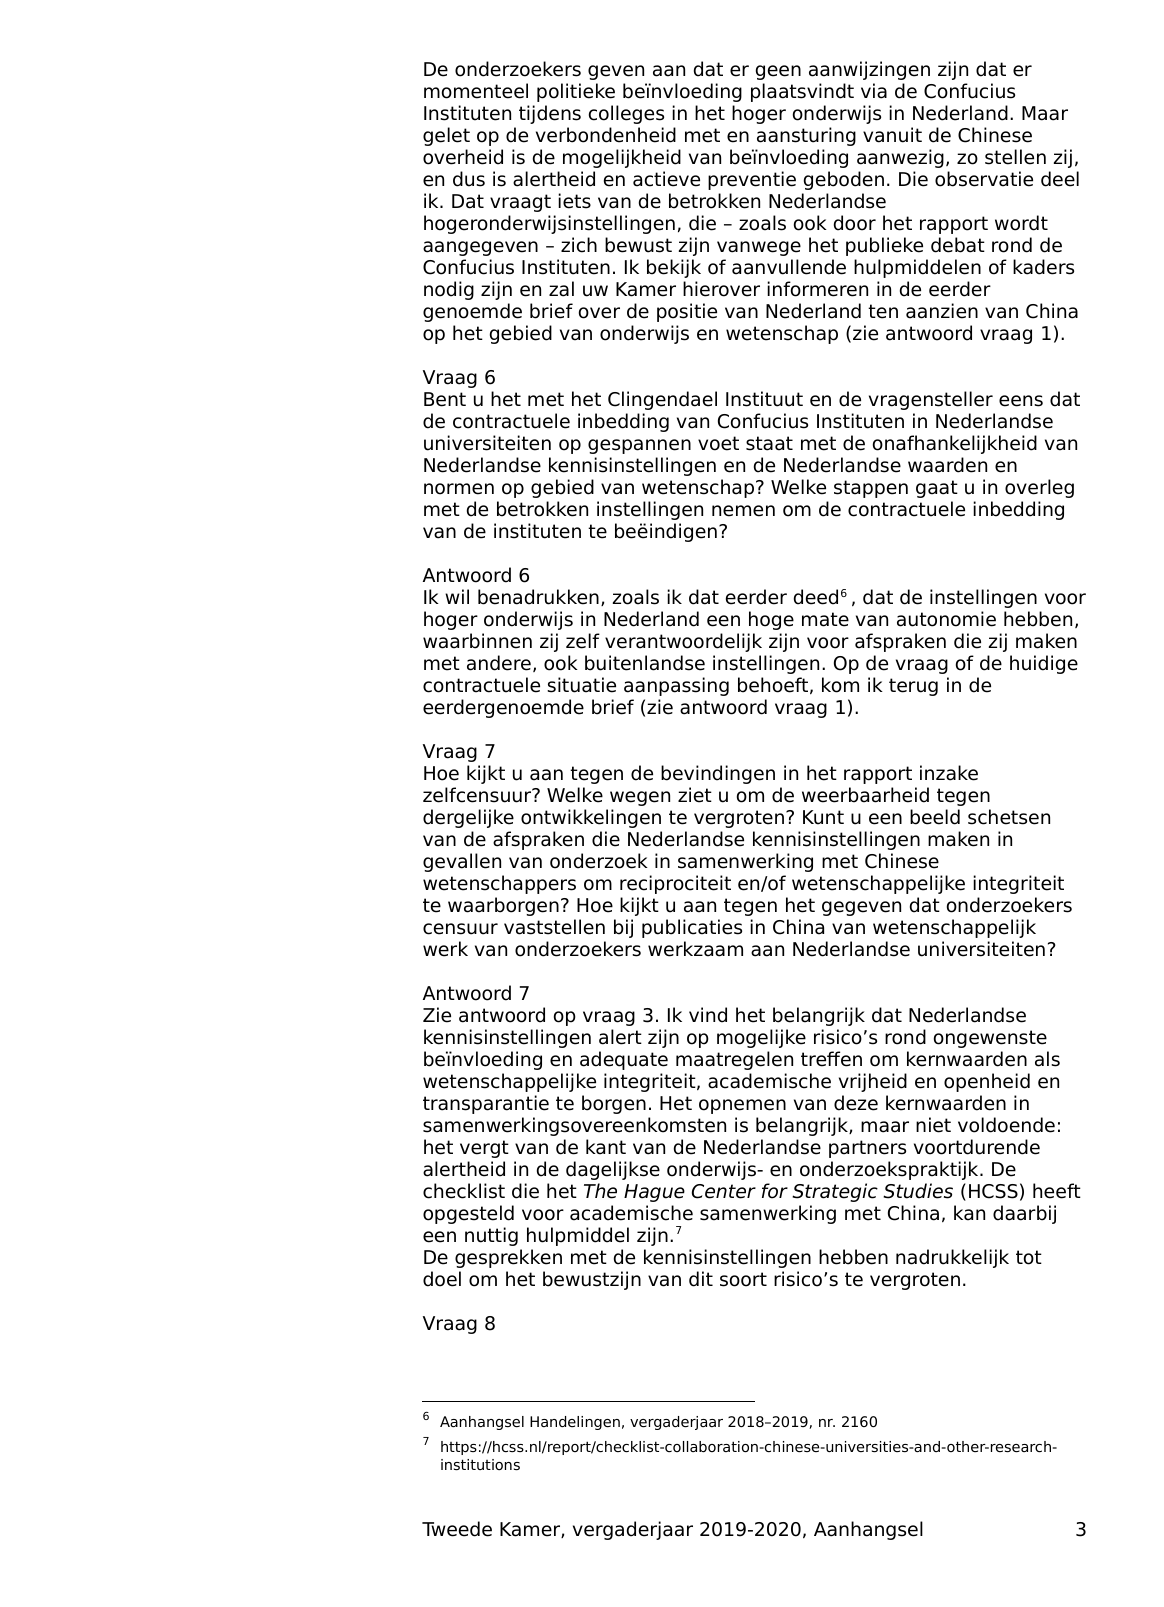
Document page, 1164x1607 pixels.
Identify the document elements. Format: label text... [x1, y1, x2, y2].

text Hoe kijkt u aan tegen de bevindingen in het rapport inzake zelfcensuur? Welke wegen ziet u om de weerbaarheid tegen dergelijke ontwikkelingen te vergroten? Kunt u een beeld schetsen van de afspraken die Nederlandse kennisinstellingen maken in gevallen van onderzoek in samenwerking met Chinese wetenschappers om reciprociteit en/of wetenschappelijke integriteit te waarborgen? Hoe kijkt u aan tegen het gegeven dat onderzoekers censuur vaststellen bij publicaties in China van wetenschappelijk werk van onderzoekers werkzaam aan Nederlandse universiteiten? [422, 763, 1087, 961]
text De onderzoekers geven aan dat er geen aanwijzingen zijn dat er momenteel politieke beïnvloeding plaatsvindt via de Confucius Instituten tijdens colleges in het hoger onderwijs in Nederland. Maar gelet op de verbondenheid met en aansturing vanuit de Chinese overheid is de mogelijkheid van beïnvloeding aanwezig, zo stellen zij, en dus is alertheid en actieve preventie geboden. Die observatie deel ik. Dat vraagt iets van de betrokken Nederlandse hogeronderwijsinstellingen, die – zoals ook door het rapport wordt aangegeven – zich bewust zijn vanwege het publieke debat rond de Confucius Instituten. Ik bekijk of aanvullende hulpmiddelen of kaders nodig zijn en zal uw Kamer hierover informeren in de eerder genoemde brief over de positie van Nederland ten aanzien van China op het gebied van onderwijs en wetenschap (zie antwoord vraag 1). [422, 59, 1087, 345]
text Vraag 8 [422, 1313, 1087, 1335]
text Vraag 6 [422, 367, 1087, 389]
text Vraag 7 [422, 741, 1087, 763]
text https://hcss.nl/report/checklist-collaboration-chinese-universities-and-other-research-institutions [422, 1435, 1087, 1474]
text Antwoord 7 [422, 983, 1087, 1005]
text Aanhangsel Handelingen, vergaderjaar 2018–2019, nr. 2160 [422, 1410, 1087, 1432]
text Zie antwoord op vraag 3. Ik vind het belangrijk dat Nederlandse kennisinstellingen alert zijn op mogelijke risico’s rond ongewenste beïnvloeding en adequate maatregelen treffen om kernwaarden als wetenschappelijke integriteit, academische vrijheid en openheid en transparantie te borgen. Het opnemen van deze kernwaarden in samenwerkingsovereenkomsten is belangrijk, maar niet voldoende: het vergt van de kant van de Nederlandse partners voortdurende alertheid in de dagelijkse onderwijs- en onderzoekspraktijk. De checklist die het The Hague Center for Strategic Studies (HCSS) heeft opgesteld voor academische samenwerking met China, kan daarbij een nuttig hulpmiddel zijn. [422, 1005, 1087, 1247]
text Bent u het met het Clingendael Instituut en de vragensteller eens dat de contractuele inbedding van Confucius Instituten in Nederlandse universiteiten op gespannen voet staat met de onafhankelijkheid van Nederlandse kennisinstellingen en de Nederlandse waarden en normen op gebied van wetenschap? Welke stappen gaat u in overleg met de betrokken instellingen nemen om de contractuele inbedding van de instituten te beëindigen? [422, 389, 1087, 543]
text Ik wil benadrukken, zoals ik dat eerder deed, dat de instellingen voor hoger onderwijs in Nederland een hoge mate van autonomie hebben, waarbinnen zij zelf verantwoordelijk zijn voor afspraken die zij maken met andere, ook buitenlandse instellingen. Op de vraag of de huidige contractuele situatie aanpassing behoeft, kom ik terug in de eerdergenoemde brief (zie antwoord vraag 1). [422, 587, 1087, 719]
text Antwoord 6 [422, 565, 1087, 587]
text De gesprekken met de kennisinstellingen hebben nadrukkelijk tot doel om het bewustzijn van dit soort risico’s te vergroten. [422, 1247, 1087, 1291]
